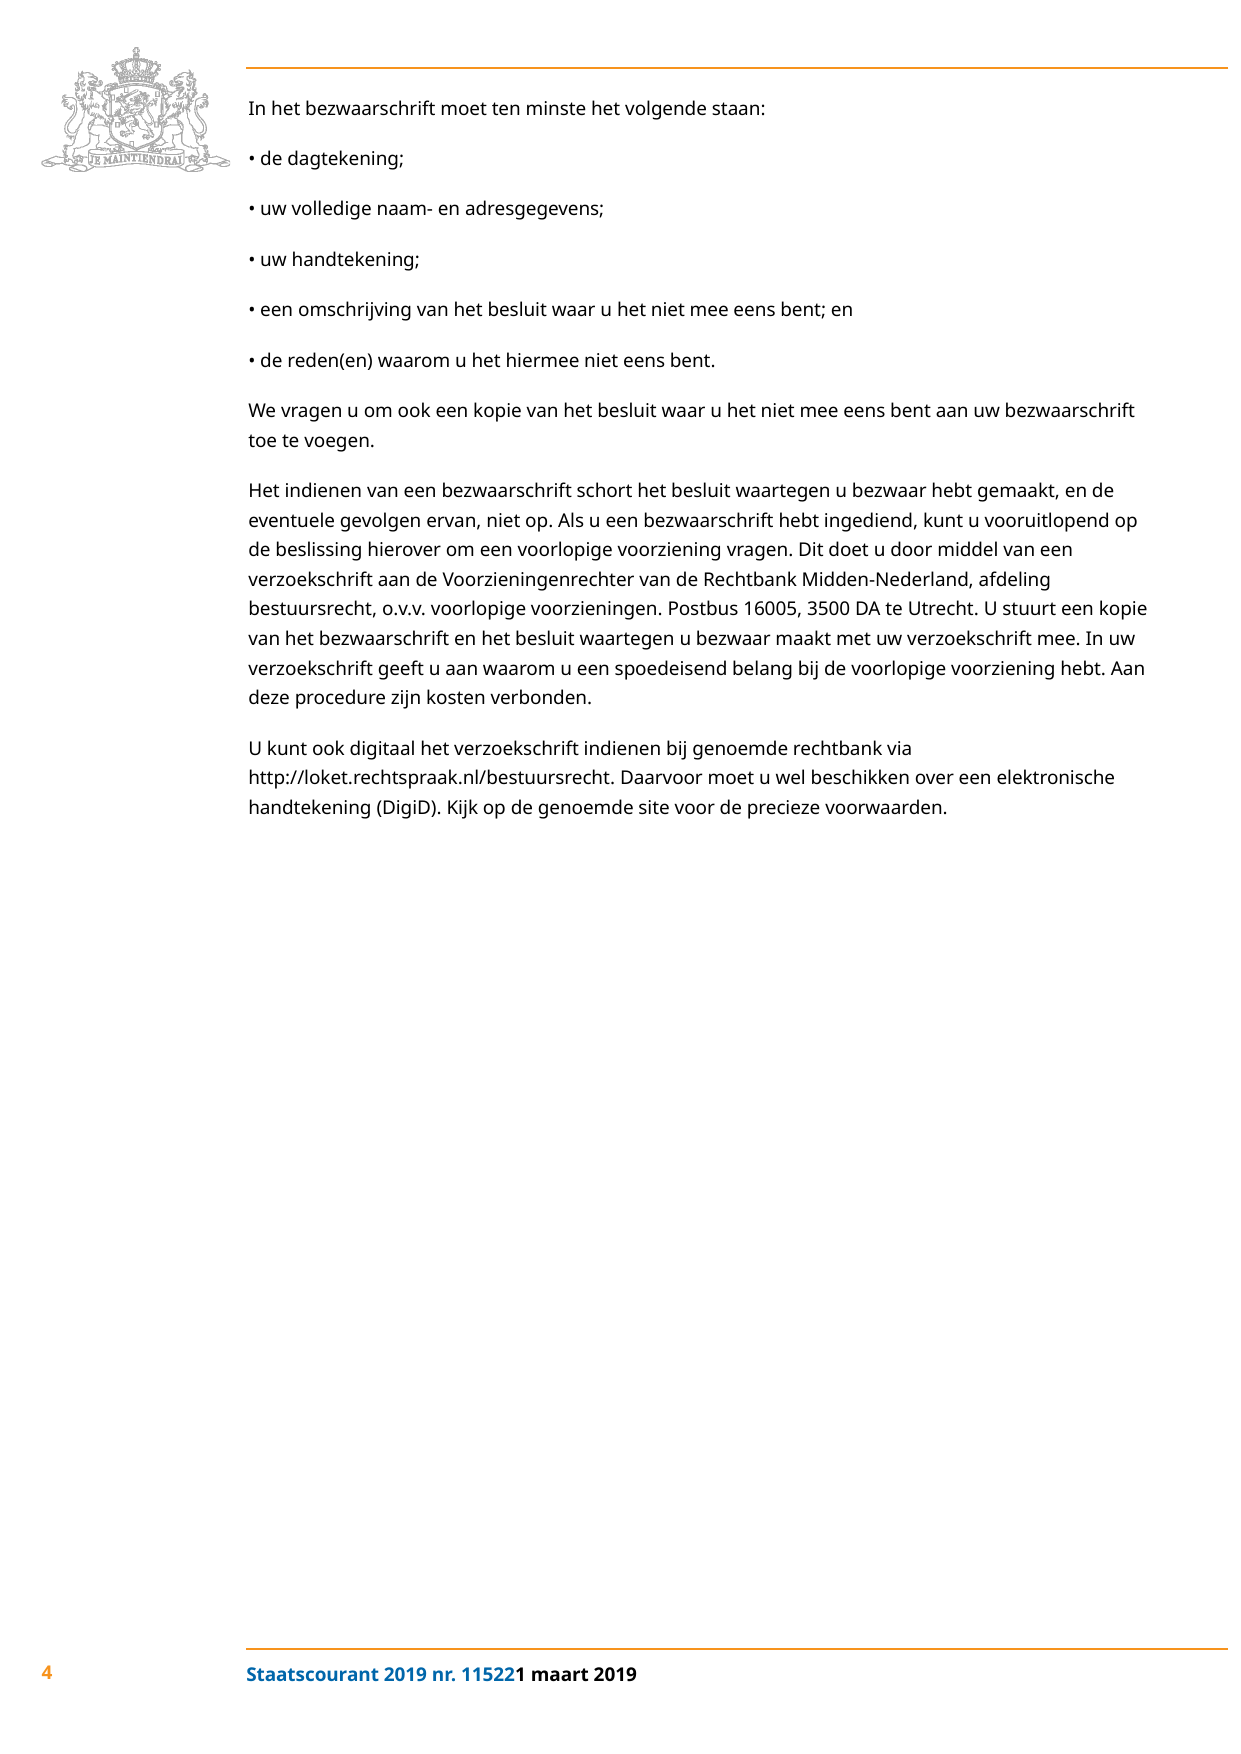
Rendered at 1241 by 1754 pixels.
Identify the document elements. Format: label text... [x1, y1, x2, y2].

text In het bezwaarschrift moet ten minste het volgende staan: [248, 95, 1152, 121]
text U kunt ook digitaal het verzoekschrift indienen bij genoemde rechtbank via http://loket.rechtspraak.nl/bestuursrecht. Daarvoor moet u wel beschikken over een elektronische handtekening (DigiD). Kijk op de genoemde site voor de precieze voorwaarden. [248, 735, 1152, 820]
picture [41, 47, 231, 172]
text • de dagtekening; [248, 145, 1152, 171]
text • uw handtekening; [248, 246, 1152, 272]
text • uw volledige naam- en adresgegevens; [248, 196, 1152, 221]
text • een omschrijving van het besluit waar u het niet mee eens bent; en [248, 296, 1152, 322]
text We vragen u om ook een kopie van het besluit waar u het niet mee eens bent aan uw bezwaarschrift toe te voegen. [248, 397, 1152, 453]
text Het indienen van een bezwaarschrift schort het besluit waartegen u bezwaar hebt gemaakt, en de eventuele gevolgen ervan, niet op. Als u een bezwaarschrift hebt ingediend, kunt u vooruitlopend op de beslissing hierover om een voorlopige voorziening vragen. Dit doet u door middel van een verzoekschrift aan de Voorzieningenrechter van de Rechtbank Midden-Nederland, afdeling bestuursrecht, o.v.v. voorlopige voorzieningen. Postbus 16005, 3500 DA te Utrecht. U stuurt een kopie van het bezwaarschrift en het besluit waartegen u bezwaar maakt met uw verzoekschrift mee. In uw verzoekschrift geeft u aan waarom u een spoedeisend belang bij de voorlopige voorziening hebt. Aan deze procedure zijn kosten verbonden. [248, 477, 1152, 710]
text • de reden(en) waarom u het hiermee niet eens bent. [248, 347, 1152, 373]
